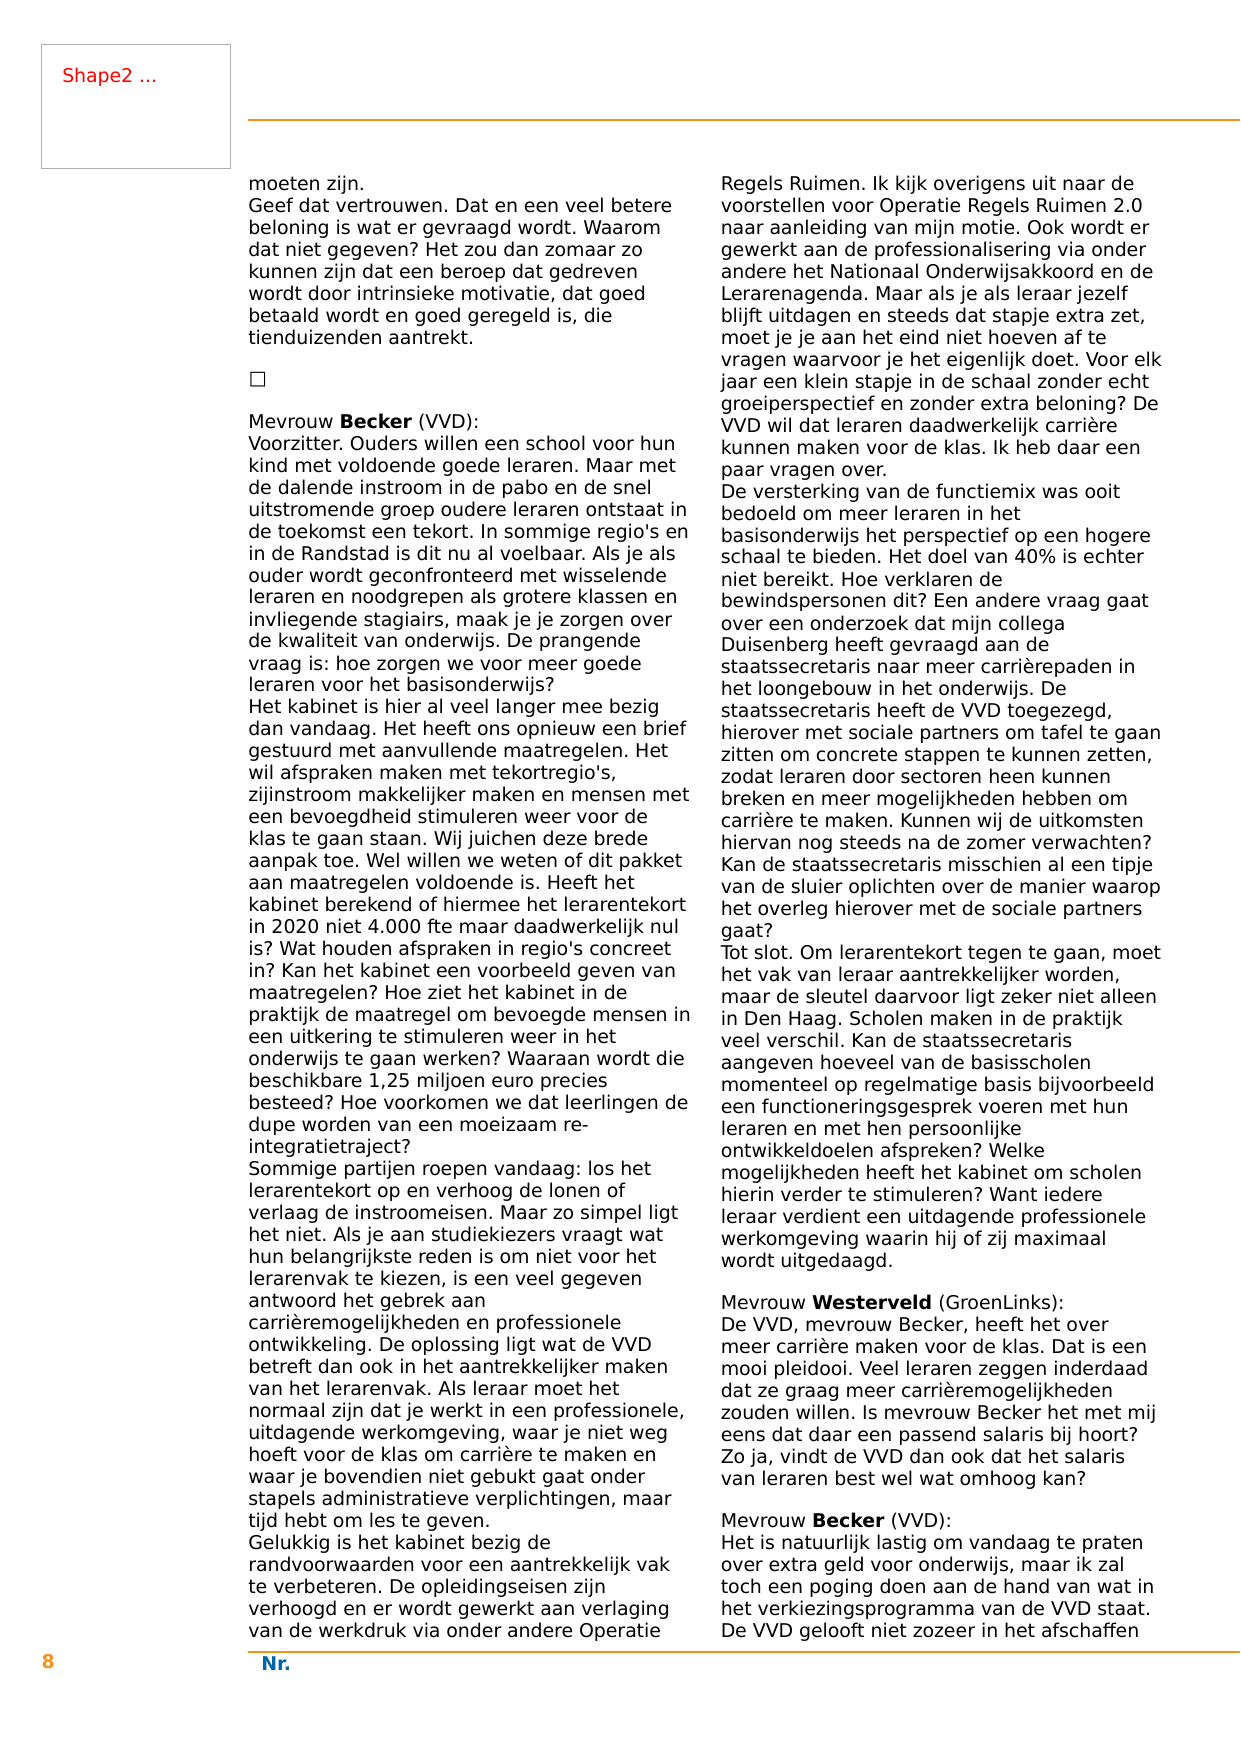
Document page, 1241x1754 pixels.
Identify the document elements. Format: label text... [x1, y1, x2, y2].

text moeten zijn. [248, 173, 691, 195]
text Het is natuurlijk lastig om vandaag te praten over extra geld voor onderwijs, maar ik zal toch een poging doen aan de hand van wat in het verkiezingsprogramma van de VVD staat. De VVD gelooft niet zozeer in het afschaffen [721, 1532, 1163, 1641]
text Sommige partijen roepen vandaag: los het lerarentekort op en verhoog de lonen of verlaag de instroomeisen. Maar zo simpel ligt het niet. Als je aan studiekiezers vraagt wat hun belangrijkste reden is om niet voor het lerarenvak te kiezen, is een veel gegeven antwoord het gebrek aan carrièremogelijkheden en professionele ontwikkeling. De oplossing ligt wat de VVD betreft dan ook in het aantrekkelijker maken van het lerarenvak. Als leraar moet het normaal zijn dat je werkt in een professionele, uitdagende werkomgeving, waar je niet weg hoeft voor de klas om carrière te maken en waar je bovendien niet gebukt gaat onder stapels administratieve verplichtingen, maar tijd hebt om les te geven. [248, 1158, 691, 1532]
text Regels Ruimen. Ik kijk overigens uit naar de voorstellen voor Operatie Regels Ruimen 2.0 naar aanleiding van mijn motie. Ook wordt er gewerkt aan de professionalisering via onder andere het Nationaal Onderwijsakkoord en de Lerarenagenda. Maar als je als leraar jezelf blijft uitdagen en steeds dat stapje extra zet, moet je je aan het eind niet hoeven af te vragen waarvoor je het eigenlijk doet. Voor elk jaar een klein stapje in de schaal zonder echt groeiperspectief en zonder extra beloning? De VVD wil dat leraren daadwerkelijk carrière kunnen maken voor de klas. Ik heb daar een paar vragen over. [721, 173, 1163, 481]
text Geef dat vertrouwen. Dat en een veel betere beloning is wat er gevraagd wordt. Waarom dat niet gegeven? Het zou dan zomaar zo kunnen zijn dat een beroep dat gedreven wordt door intrinsieke motivatie, dat goed betaald wordt en goed geregeld is, die tienduizenden aantrekt. [248, 195, 691, 349]
text Mevrouw Becker (VVD): [248, 411, 691, 433]
text Mevrouw Westerveld (GroenLinks): [721, 1292, 1163, 1314]
text Gelukkig is het kabinet bezig de randvoorwaarden voor een aantrekkelijk vak te verbeteren. De opleidingseisen zijn verhoogd en er wordt gewerkt aan verlaging van de werkdruk via onder andere Operatie [248, 1532, 691, 1641]
text ⬜ [248, 369, 691, 391]
text De VVD, mevrouw Becker, heeft het over meer carrière maken voor de klas. Dat is een mooi pleidooi. Veel leraren zeggen inderdaad dat ze graag meer carrièremogelijkheden zouden willen. Is mevrouw Becker het met mij eens dat daar een passend salaris bij hoort? Zo ja, vindt de VVD dan ook dat het salaris van leraren best wel wat omhoog kan? [721, 1314, 1163, 1489]
text Mevrouw Becker (VVD): [721, 1509, 1163, 1532]
text Het kabinet is hier al veel langer mee bezig dan vandaag. Het heeft ons opnieuw een brief gestuurd met aanvullende maatregelen. Het wil afspraken maken met tekortregio's, zijinstroom makkelijker maken en mensen met een bevoegdheid stimuleren weer voor de klas te gaan staan. Wij juichen deze brede aanpak toe. Wel willen we weten of dit pakket aan maatregelen voldoende is. Heeft het kabinet berekend of hiermee het lerarentekort in 2020 niet 4.000 fte maar daadwerkelijk nul is? Wat houden afspraken in regio's concreet in? Kan het kabinet een voorbeeld geven van maatregelen? Hoe ziet het kabinet in de praktijk de maatregel om bevoegde mensen in een uitkering te stimuleren weer in het onderwijs te gaan werken? Waaraan wordt die beschikbare 1,25 miljoen euro precies besteed? Hoe voorkomen we dat leerlingen de dupe worden van een moeizaam re-integratietraject? [248, 696, 691, 1158]
text Voorzitter. Ouders willen een school voor hun kind met voldoende goede leraren. Maar met de dalende instroom in de pabo en de snel uitstromende groep oudere leraren ontstaat in de toekomst een tekort. In sommige regio's en in de Randstad is dit nu al voelbaar. Als je als ouder wordt geconfronteerd met wisselende leraren en noodgrepen als grotere klassen en invliegende stagiairs, maak je je zorgen over de kwaliteit van onderwijs. De prangende vraag is: hoe zorgen we voor meer goede leraren voor het basisonderwijs? [248, 433, 691, 696]
text De versterking van de functiemix was ooit bedoeld om meer leraren in het basisonderwijs het perspectief op een hogere schaal te bieden. Het doel van 40% is echter niet bereikt. Hoe verklaren de bewindspersonen dit? Een andere vraag gaat over een onderzoek dat mijn collega Duisenberg heeft gevraagd aan de staatssecretaris naar meer carrièrepaden in het loongebouw in het onderwijs. De staatssecretaris heeft de VVD toegezegd, hierover met sociale partners om tafel te gaan zitten om concrete stappen te kunnen zetten, zodat leraren door sectoren heen kunnen breken en meer mogelijkheden hebben om carrière te maken. Kunnen wij de uitkomsten hiervan nog steeds na de zomer verwachten? Kan de staatssecretaris misschien al een tipje van de sluier oplichten over de manier waarop het overleg hierover met de sociale partners gaat? [721, 481, 1163, 942]
text Tot slot. Om lerarentekort tegen te gaan, moet het vak van leraar aantrekkelijker worden, maar de sleutel daarvoor ligt zeker niet alleen in Den Haag. Scholen maken in de praktijk veel verschil. Kan de staatssecretaris aangeven hoeveel van de basisscholen momenteel op regelmatige basis bijvoorbeeld een functioneringsgesprek voeren met hun leraren en met hen persoonlijke ontwikkeldoelen afspreken? Welke mogelijkheden heeft het kabinet om scholen hierin verder te stimuleren? Want iedere leraar verdient een uitdagende professionele werkomgeving waarin hij of zij maximaal wordt uitgedaagd. [721, 942, 1163, 1272]
